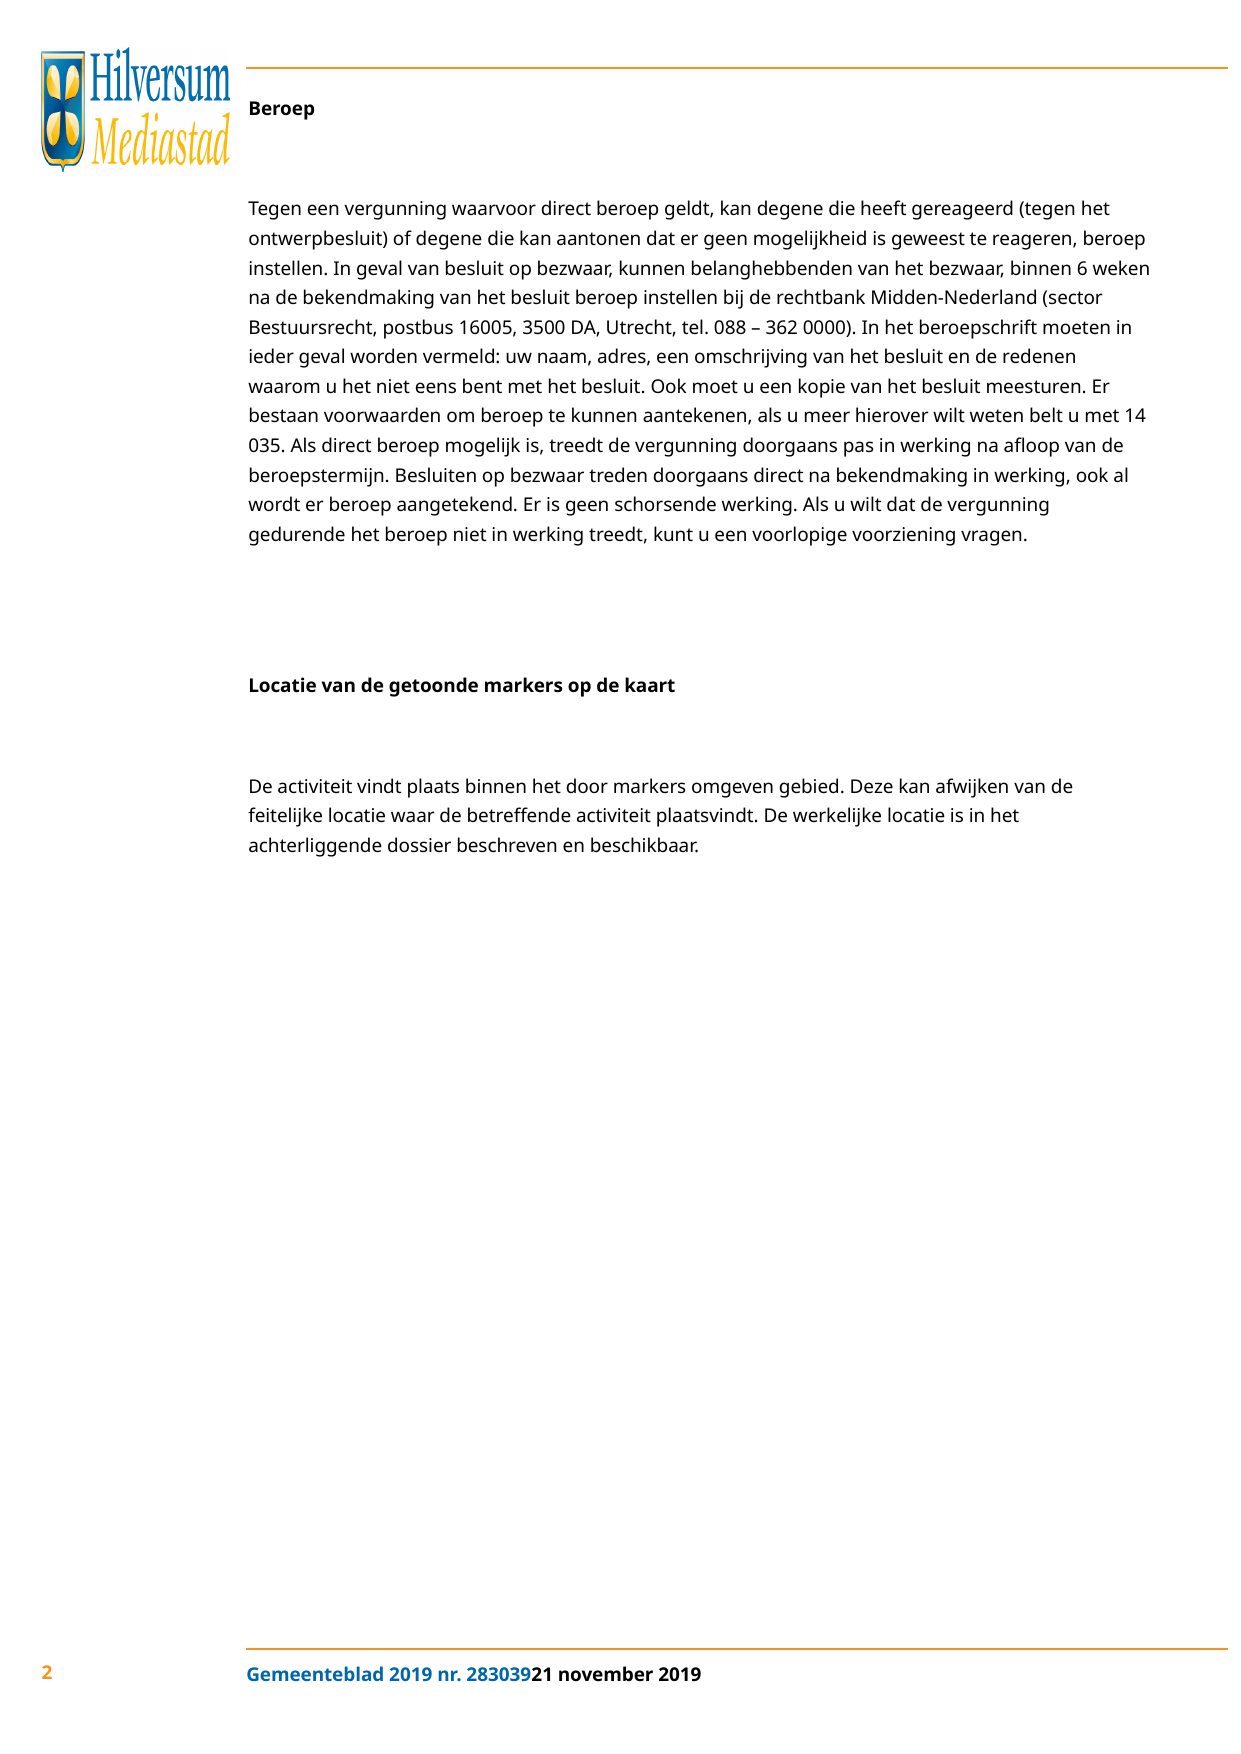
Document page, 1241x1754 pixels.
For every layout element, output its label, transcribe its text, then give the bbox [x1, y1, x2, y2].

text De activiteit vindt plaats binnen het door markers omgeven gebied. Deze kan afwijken van de feitelijke locatie waar de betreffende activiteit plaatsvindt. De werkelijke locatie is in het achterliggende dossier beschreven en beschikbaar. [248, 773, 1152, 858]
text Tegen een vergunning waarvoor direct beroep geldt, kan degene die heeft gereageerd (tegen het ontwerpbesluit) of degene die kan aantonen dat er geen mogelijkheid is geweest te reageren, beroep instellen. In geval van besluit op bezwaar, kunnen belanghebbenden van het bezwaar, binnen 6 weken na de bekendmaking van het besluit beroep instellen bij de rechtbank Midden-Nederland (sector Bestuursrecht, postbus 16005, 3500 DA, Utrecht, tel. 088 – 362 0000). In het beroepschrift moeten in ieder geval worden vermeld: uw naam, adres, een omschrijving van het besluit en de redenen waarom u het niet eens bent met het besluit. Ook moet u een kopie van het besluit meesturen. Er bestaan voorwaarden om beroep te kunnen aantekenen, als u meer hierover wilt weten belt u met 14 035. Als direct beroep mogelijk is, treedt de vergunning doorgaans pas in werking na afloop van de beroepstermijn. Besluiten op bezwaar treden doorgaans direct na bekendmaking in werking, ook al wordt er beroep aangetekend. Er is geen schorsende werking. Als u wilt dat de vergunning gedurende het beroep niet in werking treedt, kunt u een voorlopige voorziening vragen. [248, 196, 1152, 547]
text Beroep [248, 95, 1152, 121]
text Locatie van de getoonde markers op de kaart [248, 672, 1152, 698]
picture [41, 47, 231, 172]
